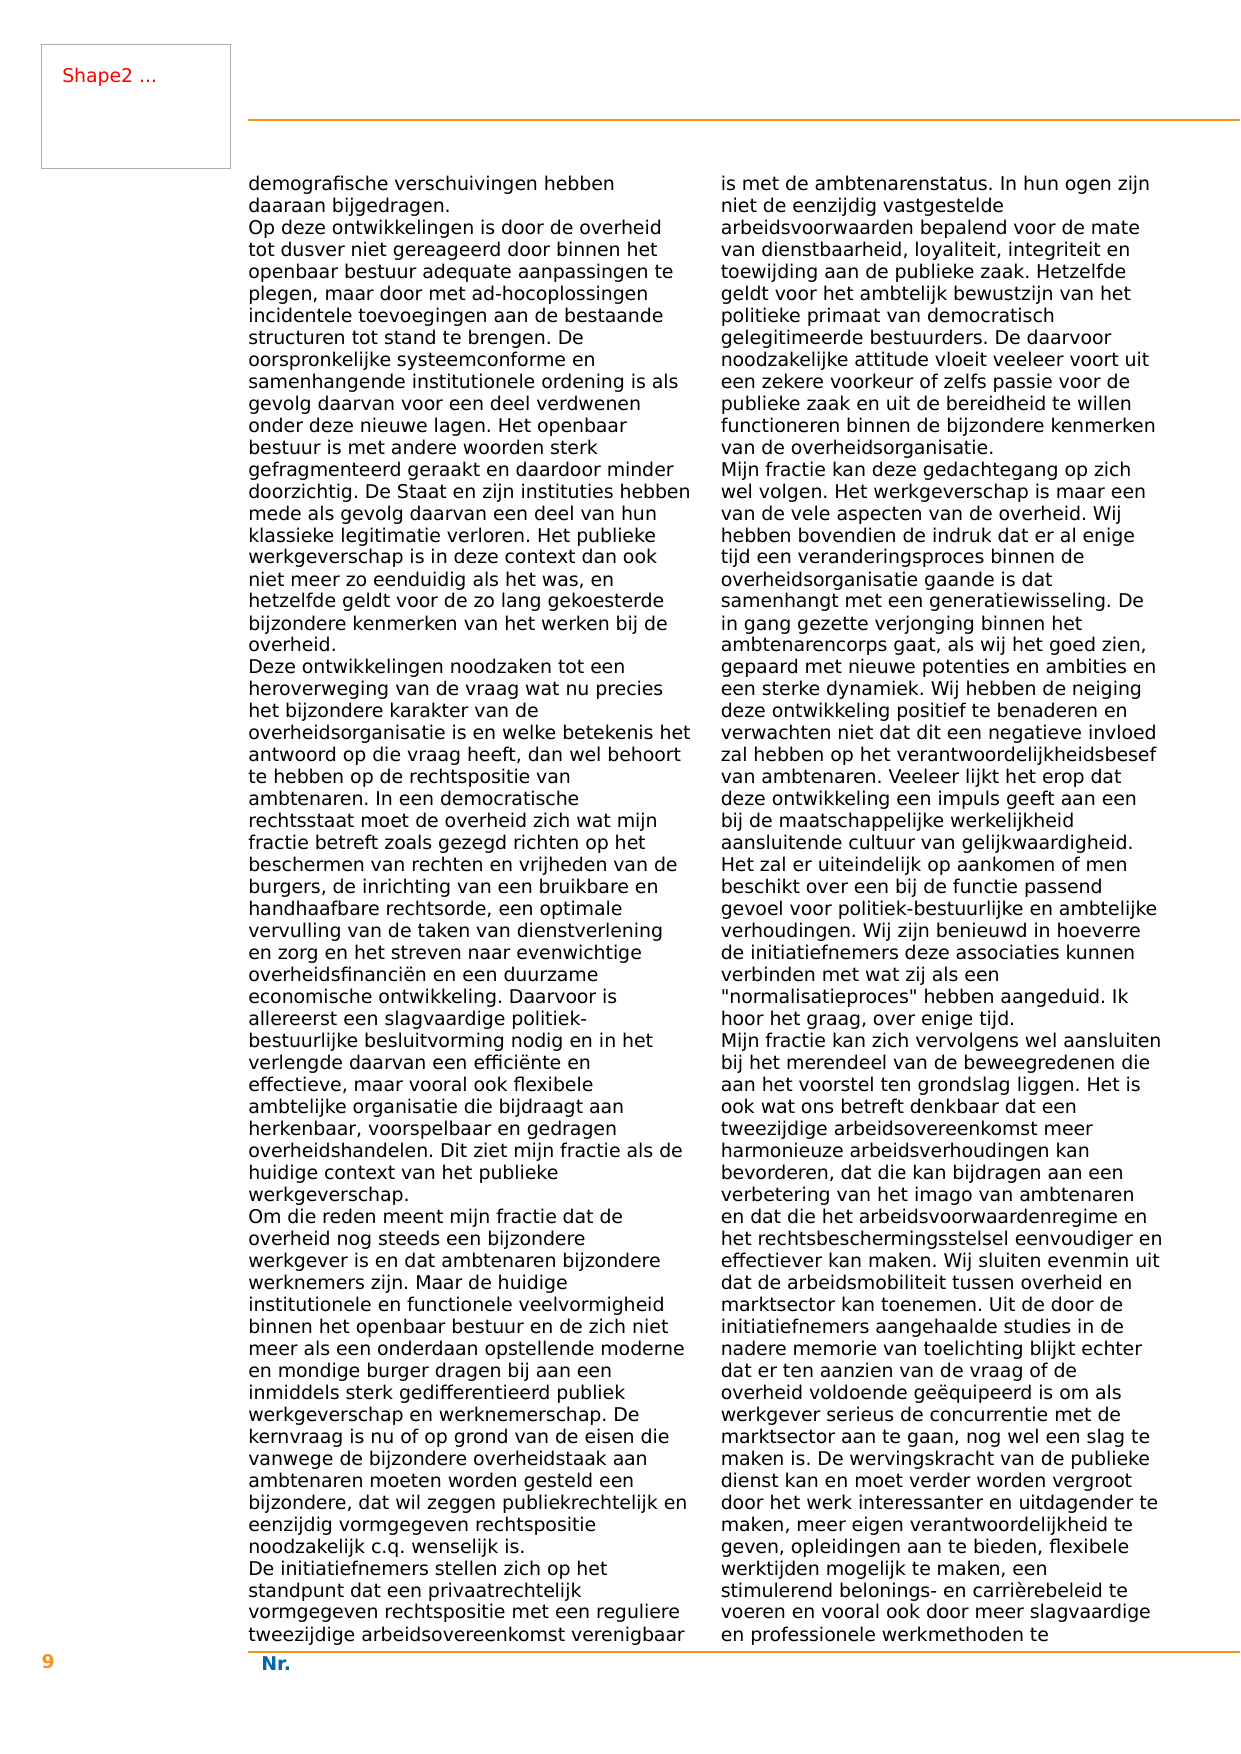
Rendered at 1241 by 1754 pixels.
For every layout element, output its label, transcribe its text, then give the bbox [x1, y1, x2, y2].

text Mijn fractie kan zich vervolgens wel aansluiten bij het merendeel van de beweegredenen die aan het voorstel ten grondslag liggen. Het is ook wat ons betreft denkbaar dat een tweezijdige arbeidsovereenkomst meer harmonieuze arbeidsverhoudingen kan bevorderen, dat die kan bijdragen aan een verbetering van het imago van ambtenaren en dat die het arbeidsvoorwaardenregime en het rechtsbeschermingsstelsel eenvoudiger en effectiever kan maken. Wij sluiten evenmin uit dat de arbeidsmobiliteit tussen overheid en marktsector kan toenemen. Uit de door de initiatiefnemers aangehaalde studies in de nadere memorie van toelichting blijkt echter dat er ten aanzien van de vraag of de overheid voldoende geëquipeerd is om als werkgever serieus de concurrentie met de marktsector aan te gaan, nog wel een slag te maken is. De wervingskracht van de publieke dienst kan en moet verder worden vergroot door het werk interessanter en uitdagender te maken, meer eigen verantwoordelijkheid te geven, opleidingen aan te bieden, flexibele werktijden mogelijk te maken, een stimulerend belonings- en carrièrebeleid te voeren en vooral ook door meer slagvaardige en professionele werkmethoden te [721, 1030, 1163, 1645]
text demografische verschuivingen hebben daaraan bijgedragen. [248, 173, 691, 217]
text is met de ambtenarenstatus. In hun ogen zijn niet de eenzijdig vastgestelde arbeidsvoorwaarden bepalend voor de mate van dienstbaarheid, loyaliteit, integriteit en toewijding aan de publieke zaak. Hetzelfde geldt voor het ambtelijk bewustzijn van het politieke primaat van democratisch gelegitimeerde bestuurders. De daarvoor noodzakelijke attitude vloeit veeleer voort uit een zekere voorkeur of zelfs passie voor de publieke zaak en uit de bereidheid te willen functioneren binnen de bijzondere kenmerken van de overheidsorganisatie. [721, 173, 1163, 458]
text De initiatiefnemers stellen zich op het standpunt dat een privaatrechtelijk vormgegeven rechtspositie met een reguliere tweezijdige arbeidsovereenkomst verenigbaar [248, 1557, 691, 1645]
text Om die reden meent mijn fractie dat de overheid nog steeds een bijzondere werkgever is en dat ambtenaren bijzondere werknemers zijn. Maar de huidige institutionele en functionele veelvormigheid binnen het openbaar bestuur en de zich niet meer als een onderdaan opstellende moderne en mondige burger dragen bij aan een inmiddels sterk gedifferentieerd publiek werkgeverschap en werknemerschap. De kernvraag is nu of op grond van de eisen die vanwege de bijzondere overheidstaak aan ambtenaren moeten worden gesteld een bijzondere, dat wil zeggen publiekrechtelijk en eenzijdig vormgegeven rechtspositie noodzakelijk c.q. wenselijk is. [248, 1206, 691, 1557]
text Op deze ontwikkelingen is door de overheid tot dusver niet gereageerd door binnen het openbaar bestuur adequate aanpassingen te plegen, maar door met ad-hocoplossingen incidentele toevoegingen aan de bestaande structuren tot stand te brengen. De oorspronkelijke systeemconforme en samenhangende institutionele ordening is als gevolg daarvan voor een deel verdwenen onder deze nieuwe lagen. Het openbaar bestuur is met andere woorden sterk gefragmenteerd geraakt en daardoor minder doorzichtig. De Staat en zijn instituties hebben mede als gevolg daarvan een deel van hun klassieke legitimatie verloren. Het publieke werkgeverschap is in deze context dan ook niet meer zo eenduidig als het was, en hetzelfde geldt voor de zo lang gekoesterde bijzondere kenmerken van het werken bij de overheid. [248, 217, 691, 656]
text Deze ontwikkelingen noodzaken tot een heroverweging van de vraag wat nu precies het bijzondere karakter van de overheidsorganisatie is en welke betekenis het antwoord op die vraag heeft, dan wel behoort te hebben op de rechtspositie van ambtenaren. In een democratische rechtsstaat moet de overheid zich wat mijn fractie betreft zoals gezegd richten op het beschermen van rechten en vrijheden van de burgers, de inrichting van een bruikbare en handhaafbare rechtsorde, een optimale vervulling van de taken van dienstverlening en zorg en het streven naar evenwichtige overheidsfinanciën en een duurzame economische ontwikkeling. Daarvoor is allereerst een slagvaardige politiek-bestuurlijke besluitvorming nodig en in het verlengde daarvan een efficiënte en effectieve, maar vooral ook flexibele ambtelijke organisatie die bijdraagt aan herkenbaar, voorspelbaar en gedragen overheidshandelen. Dit ziet mijn fractie als de huidige context van het publieke werkgeverschap. [248, 656, 691, 1206]
text Mijn fractie kan deze gedachtegang op zich wel volgen. Het werkgeverschap is maar een van de vele aspecten van de overheid. Wij hebben bovendien de indruk dat er al enige tijd een veranderingsproces binnen de overheidsorganisatie gaande is dat samenhangt met een generatiewisseling. De in gang gezette verjonging binnen het ambtenarencorps gaat, als wij het goed zien, gepaard met nieuwe potenties en ambities en een sterke dynamiek. Wij hebben de neiging deze ontwikkeling positief te benaderen en verwachten niet dat dit een negatieve invloed zal hebben op het verantwoordelijkheidsbesef van ambtenaren. Veeleer lijkt het erop dat deze ontwikkeling een impuls geeft aan een bij de maatschappelijke werkelijkheid aansluitende cultuur van gelijkwaardigheid. Het zal er uiteindelijk op aankomen of men beschikt over een bij de functie passend gevoel voor politiek-bestuurlijke en ambtelijke verhoudingen. Wij zijn benieuwd in hoeverre de initiatiefnemers deze associaties kunnen verbinden met wat zij als een "normalisatieproces" hebben aangeduid. Ik hoor het graag, over enige tijd. [721, 458, 1163, 1030]
